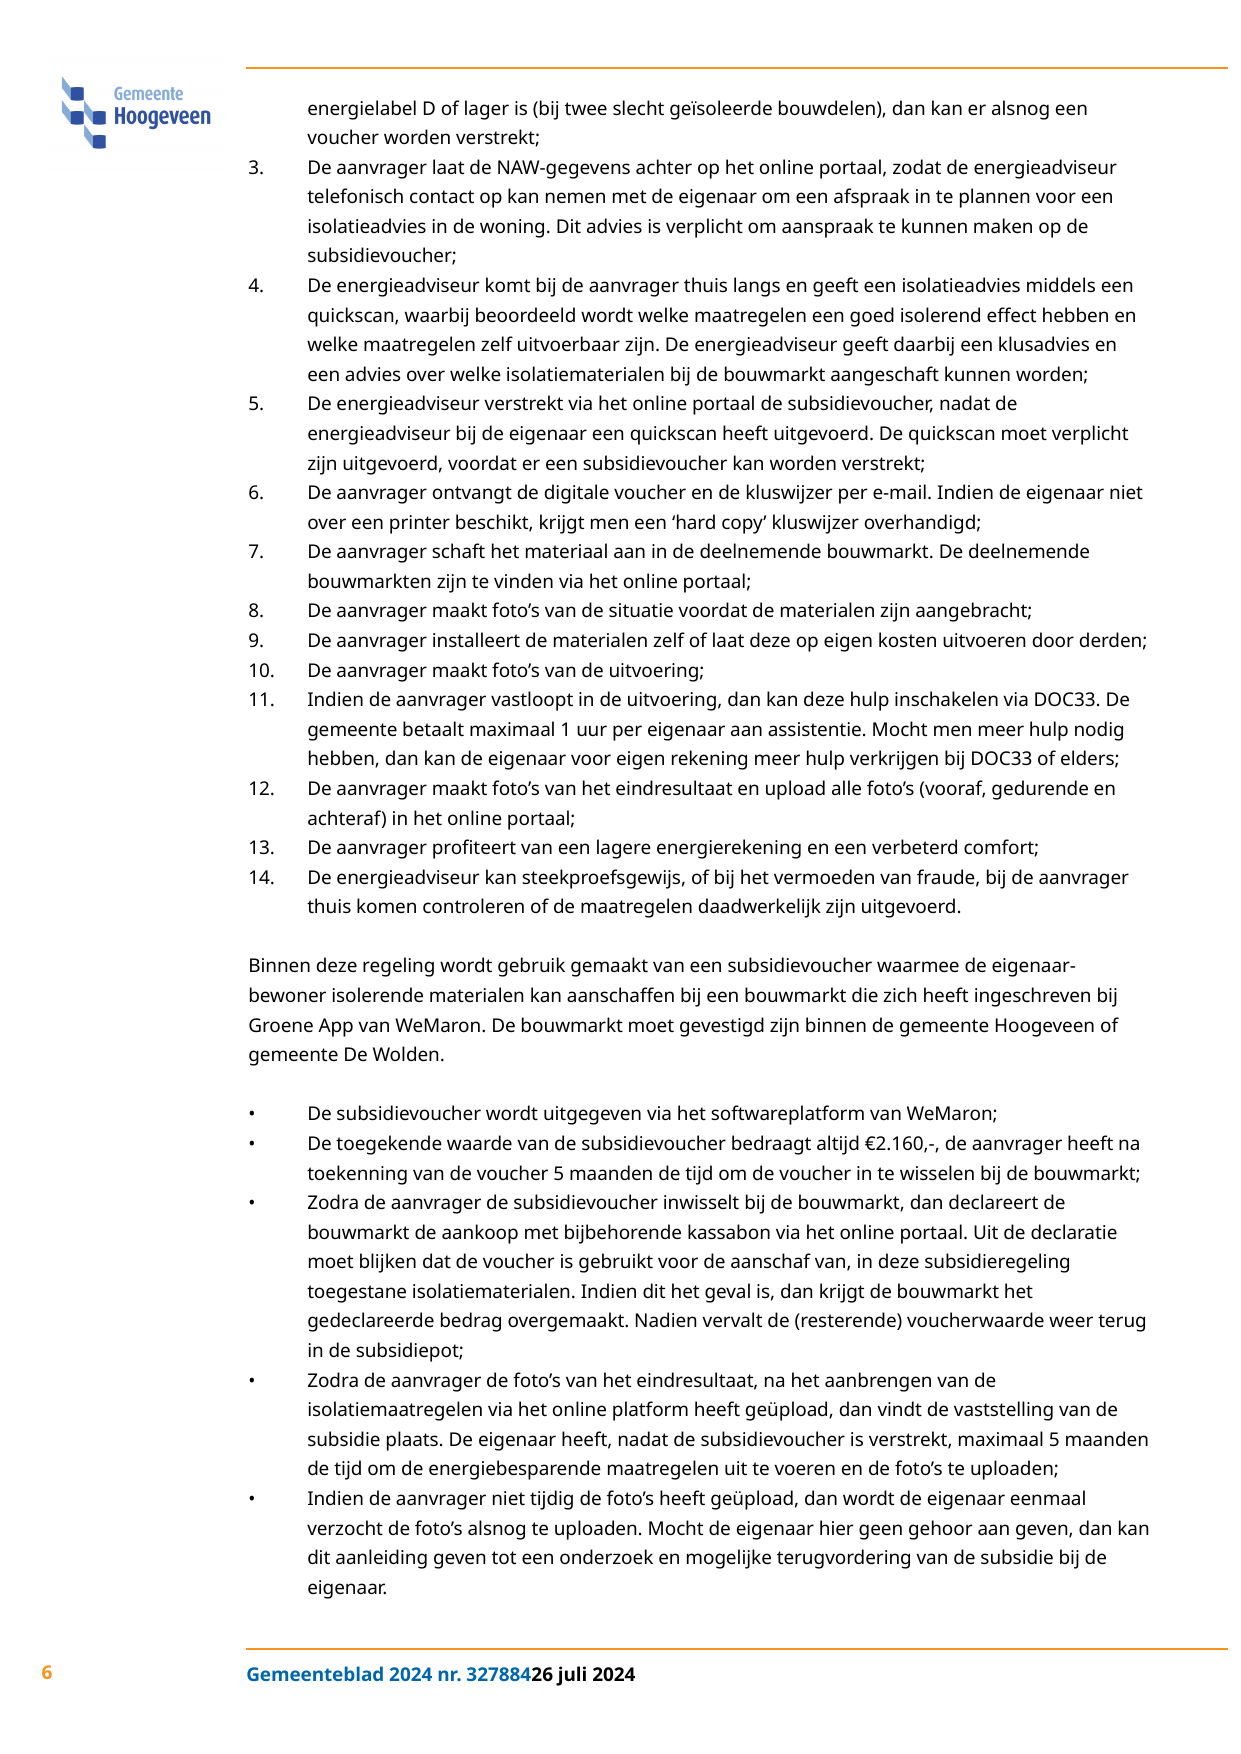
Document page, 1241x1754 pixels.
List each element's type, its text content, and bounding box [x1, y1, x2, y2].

list Zodra de aanvrager de subsidievoucher inwisselt bij de bouwmarkt, dan declareert de bouwmarkt de aankoop met bijbehorende kassabon via het online portaal. Uit de declaratie moet blijken dat de voucher is gebruikt voor de aanschaf van, in deze subsidieregeling toegestane isolatiematerialen. Indien dit het geval is, dan krijgt de bouwmarkt het gedeclareerde bedrag overgemaakt. Nadien vervalt de (resterende) voucherwaarde weer terug in de subsidiepot; [248, 1189, 1152, 1363]
list De aanvrager schaft het materiaal aan in de deelnemende bouwmarkt. De deelnemende bouwmarkten zijn te vinden via het online portaal; [248, 538, 1152, 594]
list De aanvrager installeert de materialen zelf of laat deze op eigen kosten uitvoeren door derden; [248, 627, 1152, 653]
picture [41, 47, 231, 172]
list Zodra de aanvrager de foto’s van het eindresultaat, na het aanbrengen van de isolatiemaatregelen via het online platform heeft geüpload, dan vindt de vaststelling van de subsidie plaats. De eigenaar heeft, nadat de subsidievoucher is verstrekt, maximaal 5 maanden de tijd om de energiebesparende maatregelen uit te voeren en de foto’s te uploaden; [248, 1367, 1152, 1481]
list De toegekende waarde van de subsidievoucher bedraagt altijd €2.160,-, de aanvrager heeft na toekenning van de voucher 5 maanden de tijd om de voucher in te wisselen bij de bouwmarkt; [248, 1130, 1152, 1186]
list De aanvrager laat de NAW-gegevens achter op het online portaal, zodat de energieadviseur telefonisch contact op kan nemen met de eigenaar om een afspraak in te plannen voor een isolatieadvies in de woning. Dit advies is verplicht om aanspraak te kunnen maken op de subsidievoucher; [248, 154, 1152, 268]
list De aanvrager ontvangt de digitale voucher en de kluswijzer per e-mail. Indien de eigenaar niet over een printer beschikt, krijgt men een ‘hard copy’ kluswijzer overhandigd; [248, 479, 1152, 535]
list energielabel D of lager is (bij twee slecht geïsoleerde bouwdelen), dan kan er alsnog een voucher worden verstrekt; [248, 95, 1152, 150]
list De aanvrager profiteert van een lagere energierekening en een verbeterd comfort; [248, 834, 1152, 860]
list Indien de aanvrager niet tijdig de foto’s heeft geüpload, dan wordt de eigenaar eenmaal verzocht de foto’s alsnog te uploaden. Mocht de eigenaar hier geen gehoor aan geven, dan kan dit aanleiding geven tot een onderzoek en mogelijke terugvordering van de subsidie bij de eigenaar. [248, 1485, 1152, 1600]
list De aanvrager maakt foto’s van de uitvoering; [248, 657, 1152, 683]
list De energieadviseur kan steekproefsgewijs, of bij het vermoeden van fraude, bij de aanvrager thuis komen controleren of de maatregelen daadwerkelijk zijn uitgevoerd. [248, 864, 1152, 919]
list De energieadviseur komt bij de aanvrager thuis langs en geeft een isolatieadvies middels een quickscan, waarbij beoordeeld wordt welke maatregelen een goed isolerend effect hebben en welke maatregelen zelf uitvoerbaar zijn. De energieadviseur geeft daarbij een klusadvies en een advies over welke isolatiematerialen bij de bouwmarkt aangeschaft kunnen worden; [248, 272, 1152, 387]
list Indien de aanvrager vastloopt in de uitvoering, dan kan deze hulp inschakelen via DOC33. De gemeente betaalt maximaal 1 uur per eigenaar aan assistentie. Mocht men meer hulp nodig hebben, dan kan de eigenaar voor eigen rekening meer hulp verkrijgen bij DOC33 of elders; [248, 686, 1152, 771]
list De aanvrager maakt foto’s van de situatie voordat de materialen zijn aangebracht; [248, 598, 1152, 623]
list De aanvrager maakt foto’s van het eindresultaat en upload alle foto’s (vooraf, gedurende en achteraf) in het online portaal; [248, 775, 1152, 831]
list De energieadviseur verstrekt via het online portaal de subsidievoucher, nadat de energieadviseur bij de eigenaar een quickscan heeft uitgevoerd. De quickscan moet verplicht zijn uitgevoerd, voordat er een subsidievoucher kan worden verstrekt; [248, 391, 1152, 476]
text Binnen deze regeling wordt gebruik gemaakt van een subsidievoucher waarmee de eigenaar-bewoner isolerende materialen kan aanschaffen bij een bouwmarkt die zich heeft ingeschreven bij Groene App van WeMaron. De bouwmarkt moet gevestigd zijn binnen de gemeente Hoogeveen of gemeente De Wolden. [248, 953, 1152, 1067]
list De subsidievoucher wordt uitgegeven via het softwareplatform van WeMaron; [248, 1101, 1152, 1126]
